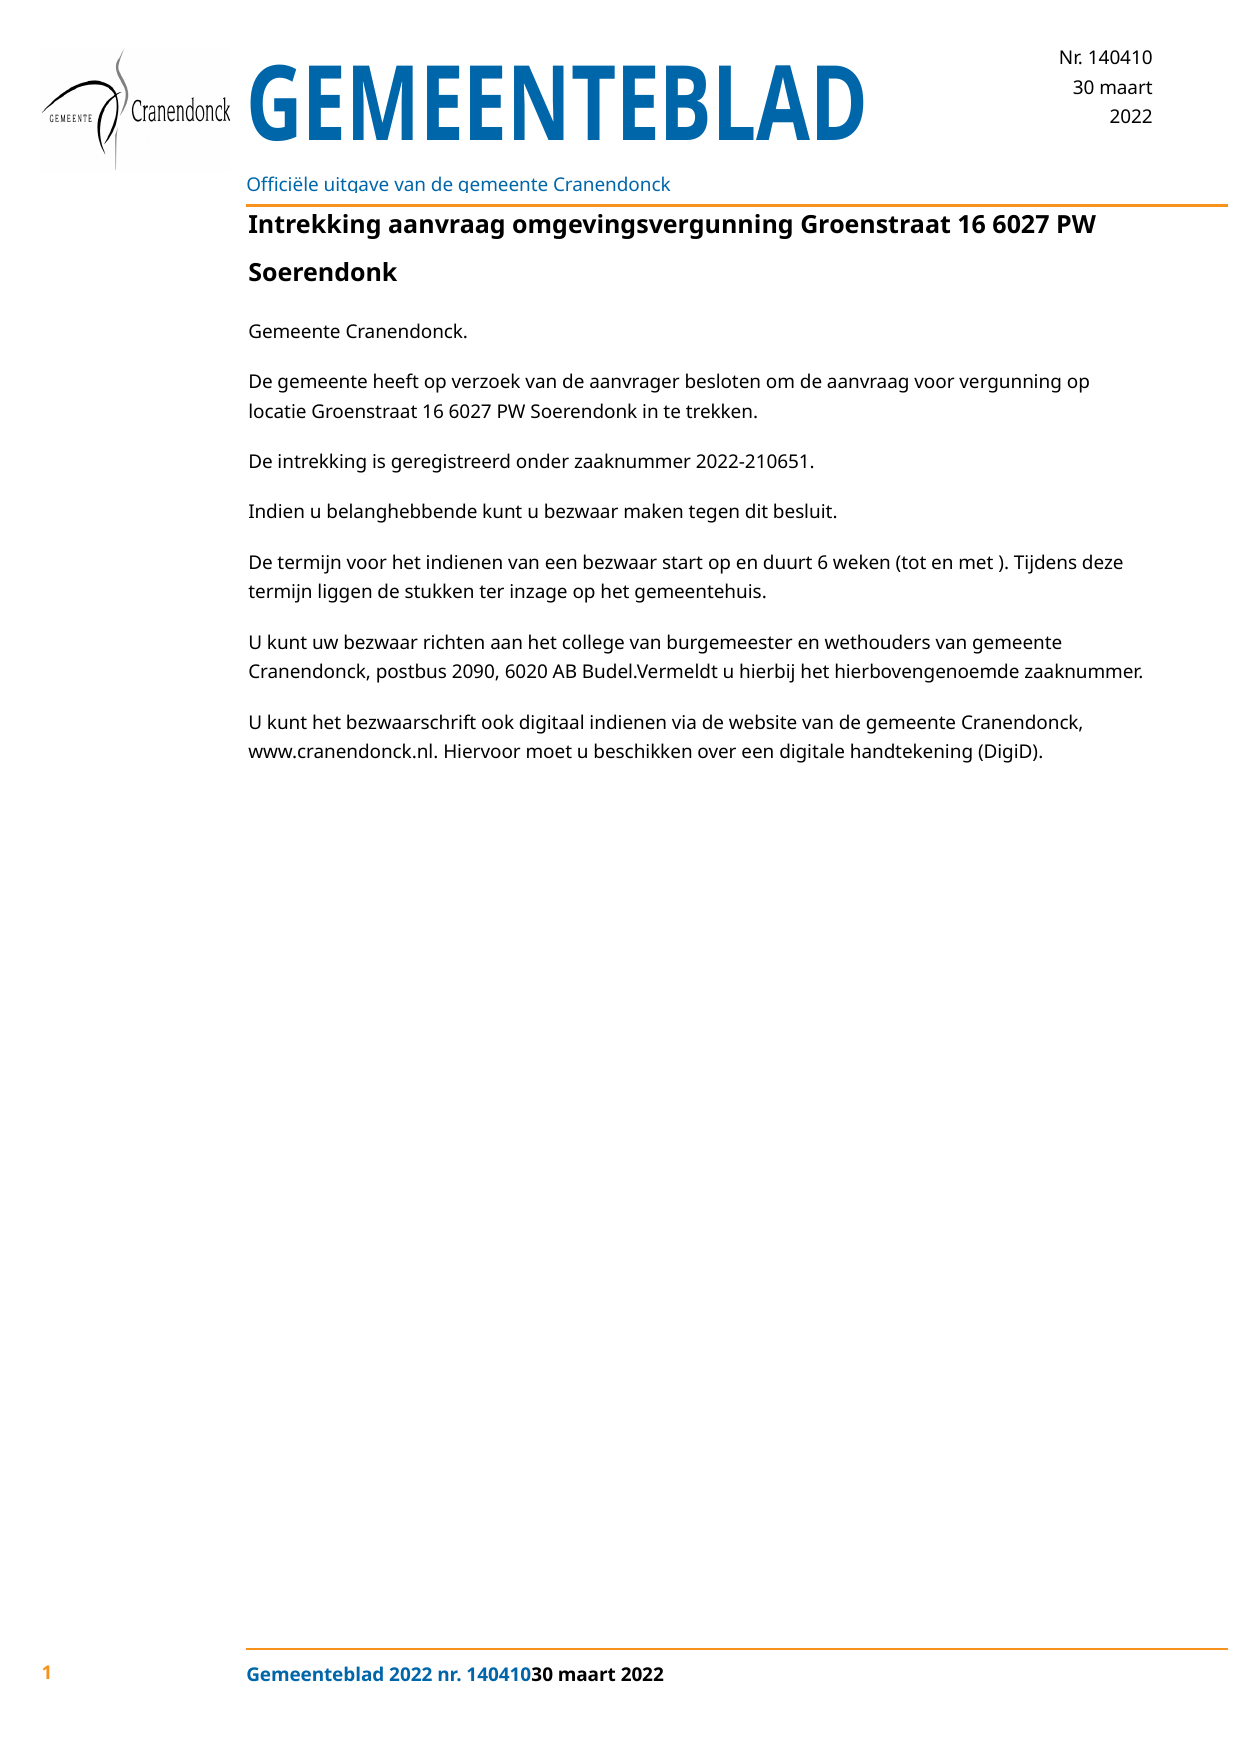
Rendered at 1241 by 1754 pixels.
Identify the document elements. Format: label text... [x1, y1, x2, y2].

text De intrekking is geregistreerd onder zaaknummer 2022-210651. [248, 448, 1152, 474]
text De termijn voor het indienen van een bezwaar start op en duurt 6 weken (tot en met ). Tijdens deze termijn liggen de stukken ter inzage op het gemeentehuis. [248, 549, 1152, 604]
text U kunt het bezwaarschrift ook digitaal indienen via de website van de gemeente Cranendonck, www.cranendonck.nl. Hiervoor moet u beschikken over een digitale handtekening (DigiD). [248, 709, 1152, 764]
text Intrekking aanvraag omgevingsvergunning Groenstraat 16 6027 PW Soerendonk [248, 207, 1152, 288]
text De gemeente heeft op verzoek van de aanvrager besloten om de aanvraag voor vergunning op locatie Groenstraat 16 6027 PW Soerendonk in te trekken. [248, 368, 1152, 424]
text U kunt uw bezwaar richten aan het college van burgemeester en wethouders van gemeente Cranendonck, postbus 2090, 6020 AB Budel.Vermeldt u hierbij het hierbovengenoemde zaaknummer. [248, 629, 1152, 684]
text Gemeente Cranendonck. [248, 318, 1152, 344]
text Indien u belanghebbende kunt u bezwaar maken tegen dit besluit. [248, 499, 1152, 524]
picture [41, 47, 231, 172]
